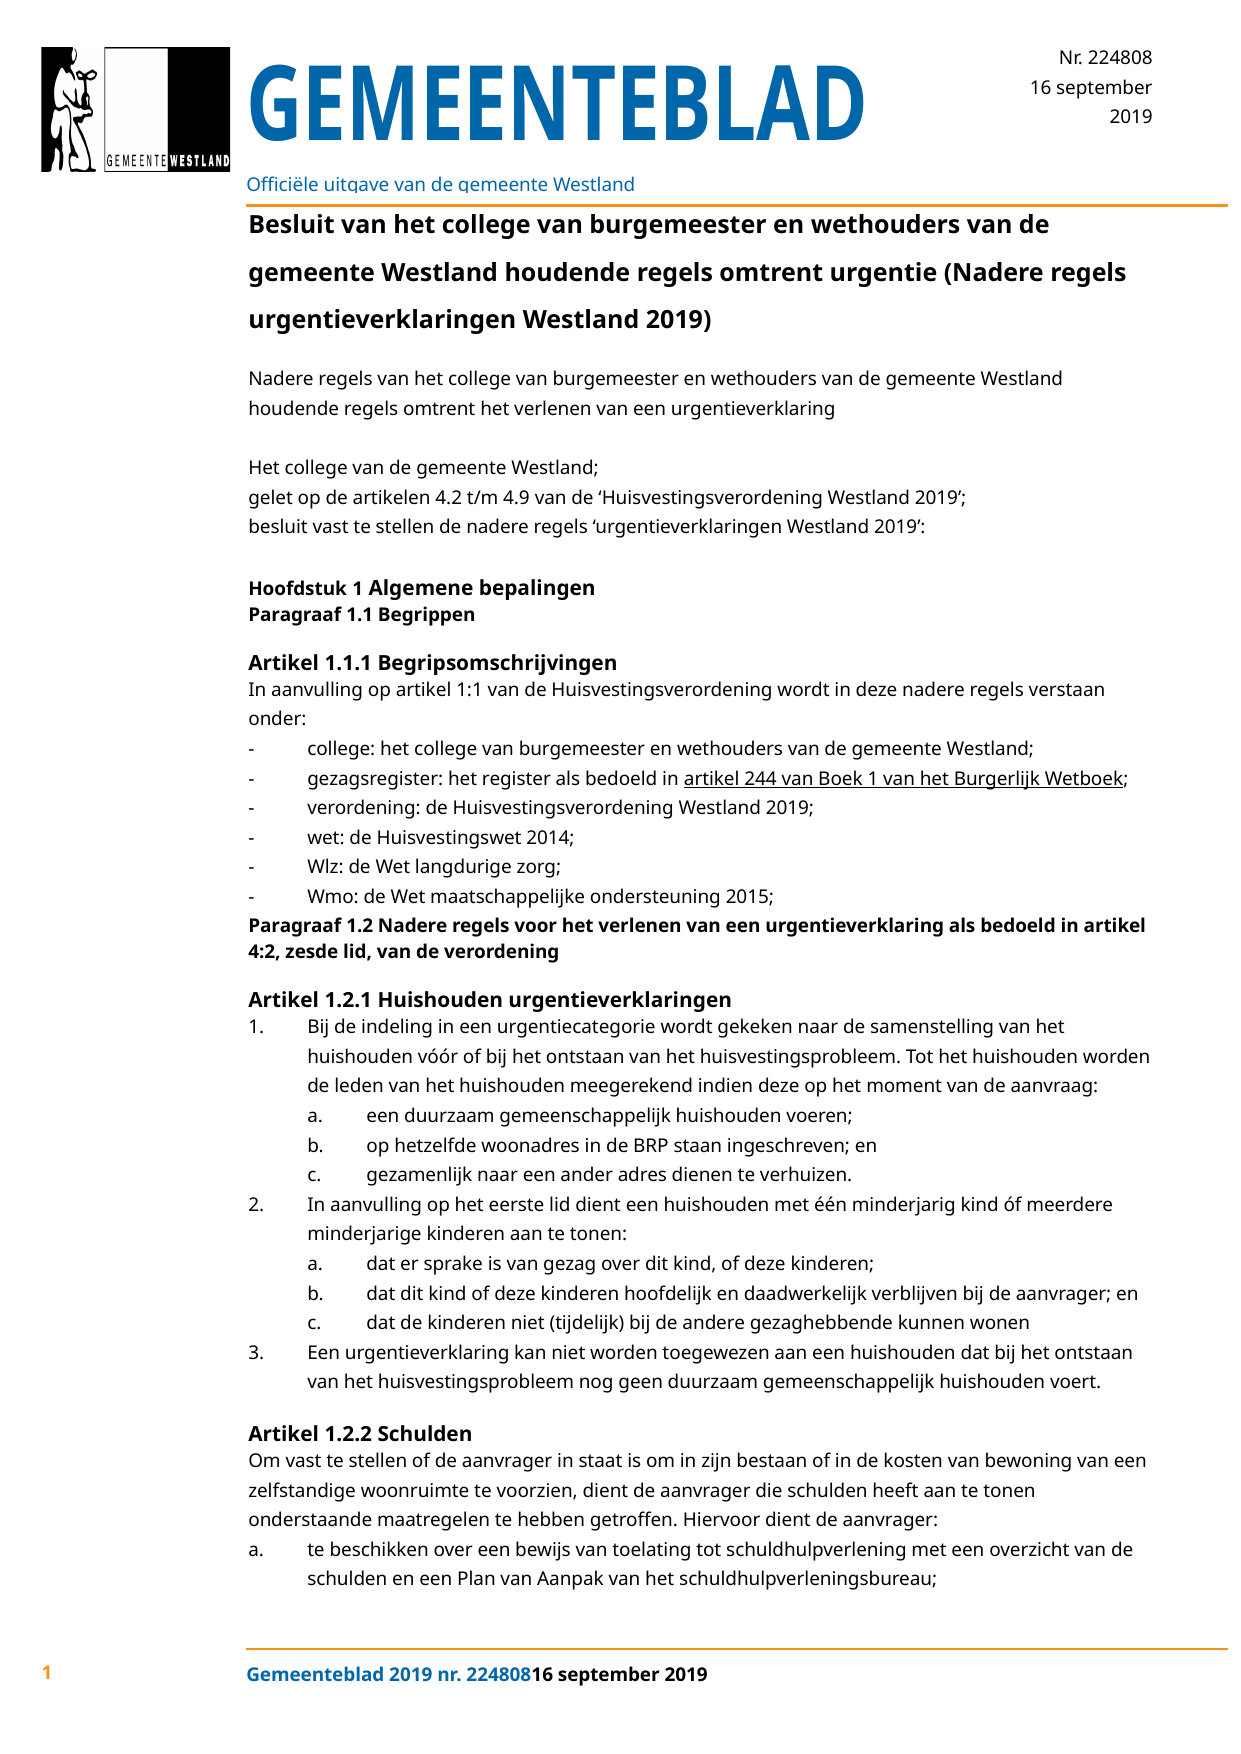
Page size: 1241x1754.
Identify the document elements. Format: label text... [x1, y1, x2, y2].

list gezamenlijk naar een ander adres dienen te verhuizen. [307, 1161, 1152, 1187]
text Hoofdstuk 1 Algemene bepalingen [248, 573, 1152, 601]
list gezagsregister: het register als bedoeld in artikel 244 van Boek 1 van het Burgerlijk Wetboek; [248, 765, 1152, 791]
text Artikel 1.2.2 Schulden [248, 1419, 1152, 1447]
list Een urgentieverklaring kan niet worden toegewezen aan een huishouden dat bij het ontstaan van het huisvestingsprobleem nog geen duurzaam gemeenschappelijk huishouden voert. [248, 1339, 1152, 1394]
list Bij de indeling in een urgentiecategorie wordt gekeken naar de samenstelling van het huishouden vóór of bij het ontstaan van het huisvestingsprobleem. Tot het huishouden worden de leden van het huishouden meegerekend indien deze op het moment van de aanvraag: [248, 1013, 1152, 1098]
text besluit vast te stellen de nadere regels ‘urgentieverklaringen Westland 2019’: [248, 513, 1152, 539]
list dat de kinderen niet (tijdelijk) bij de andere gezaghebbende kunnen wonen [307, 1309, 1152, 1335]
list wet: de Huisvestingswet 2014; [248, 824, 1152, 850]
text gelet op de artikelen 4.2 t/m 4.9 van de ‘Huisvestingsverordening Westland 2019’; [248, 484, 1152, 509]
list te beschikken over een bewijs van toelating tot schuldhulpverlening met een overzicht van de schulden en een Plan van Aanpak van het schuldhulpverleningsbureau; [248, 1536, 1152, 1591]
text Paragraaf 1.2 Nadere regels voor het verlenen van een urgentieverklaring als bedoeld in artikel 4:2, zesde lid, van de verordening [248, 913, 1152, 964]
text Om vast te stellen of de aanvrager in staat is om in zijn bestaan of in de kosten van bewoning van een zelfstandige woonruimte te voorzien, dient de aanvrager die schulden heeft aan te tonen onderstaande maatregelen te hebben getroffen. Hiervoor dient de aanvrager: [248, 1447, 1152, 1532]
text In aanvulling op artikel 1:1 van de Huisvestingsverordening wordt in deze nadere regels verstaan onder: [248, 676, 1152, 731]
list Wlz: de Wet langdurige zorg; [248, 853, 1152, 879]
text Het college van de gemeente Westland; [248, 454, 1152, 480]
list dat dit kind of deze kinderen hoofdelijk en daadwerkelijk verblijven bij de aanvrager; en [307, 1280, 1152, 1305]
text Artikel 1.1.1 Begripsomschrijvingen [248, 648, 1152, 676]
list In aanvulling op het eerste lid dient een huishouden met één minderjarig kind óf meerdere minderjarige kinderen aan te tonen: [248, 1191, 1152, 1246]
list op hetzelfde woonadres in de BRP staan ingeschreven; en [307, 1132, 1152, 1157]
text Paragraaf 1.1 Begrippen [248, 601, 1152, 627]
list een duurzaam gemeenschappelijk huishouden voeren; [307, 1102, 1152, 1128]
picture [41, 47, 231, 172]
list verordening: de Huisvestingsverordening Westland 2019; [248, 794, 1152, 820]
text Besluit van het college van burgemeester en wethouders van de gemeente Westland houdende regels omtrent urgentie (Nadere regels urgentieverklaringen Westland 2019) [248, 207, 1152, 336]
list Wmo: de Wet maatschappelijke ondersteuning 2015; [248, 883, 1152, 909]
list college: het college van burgemeester en wethouders van de gemeente Westland; [248, 735, 1152, 761]
list dat er sprake is van gezag over dit kind, of deze kinderen; [307, 1250, 1152, 1276]
text Nadere regels van het college van burgemeester en wethouders van de gemeente Westland houdende regels omtrent het verlenen van een urgentieverklaring [248, 366, 1152, 421]
text Artikel 1.2.1 Huishouden urgentieverklaringen [248, 985, 1152, 1013]
